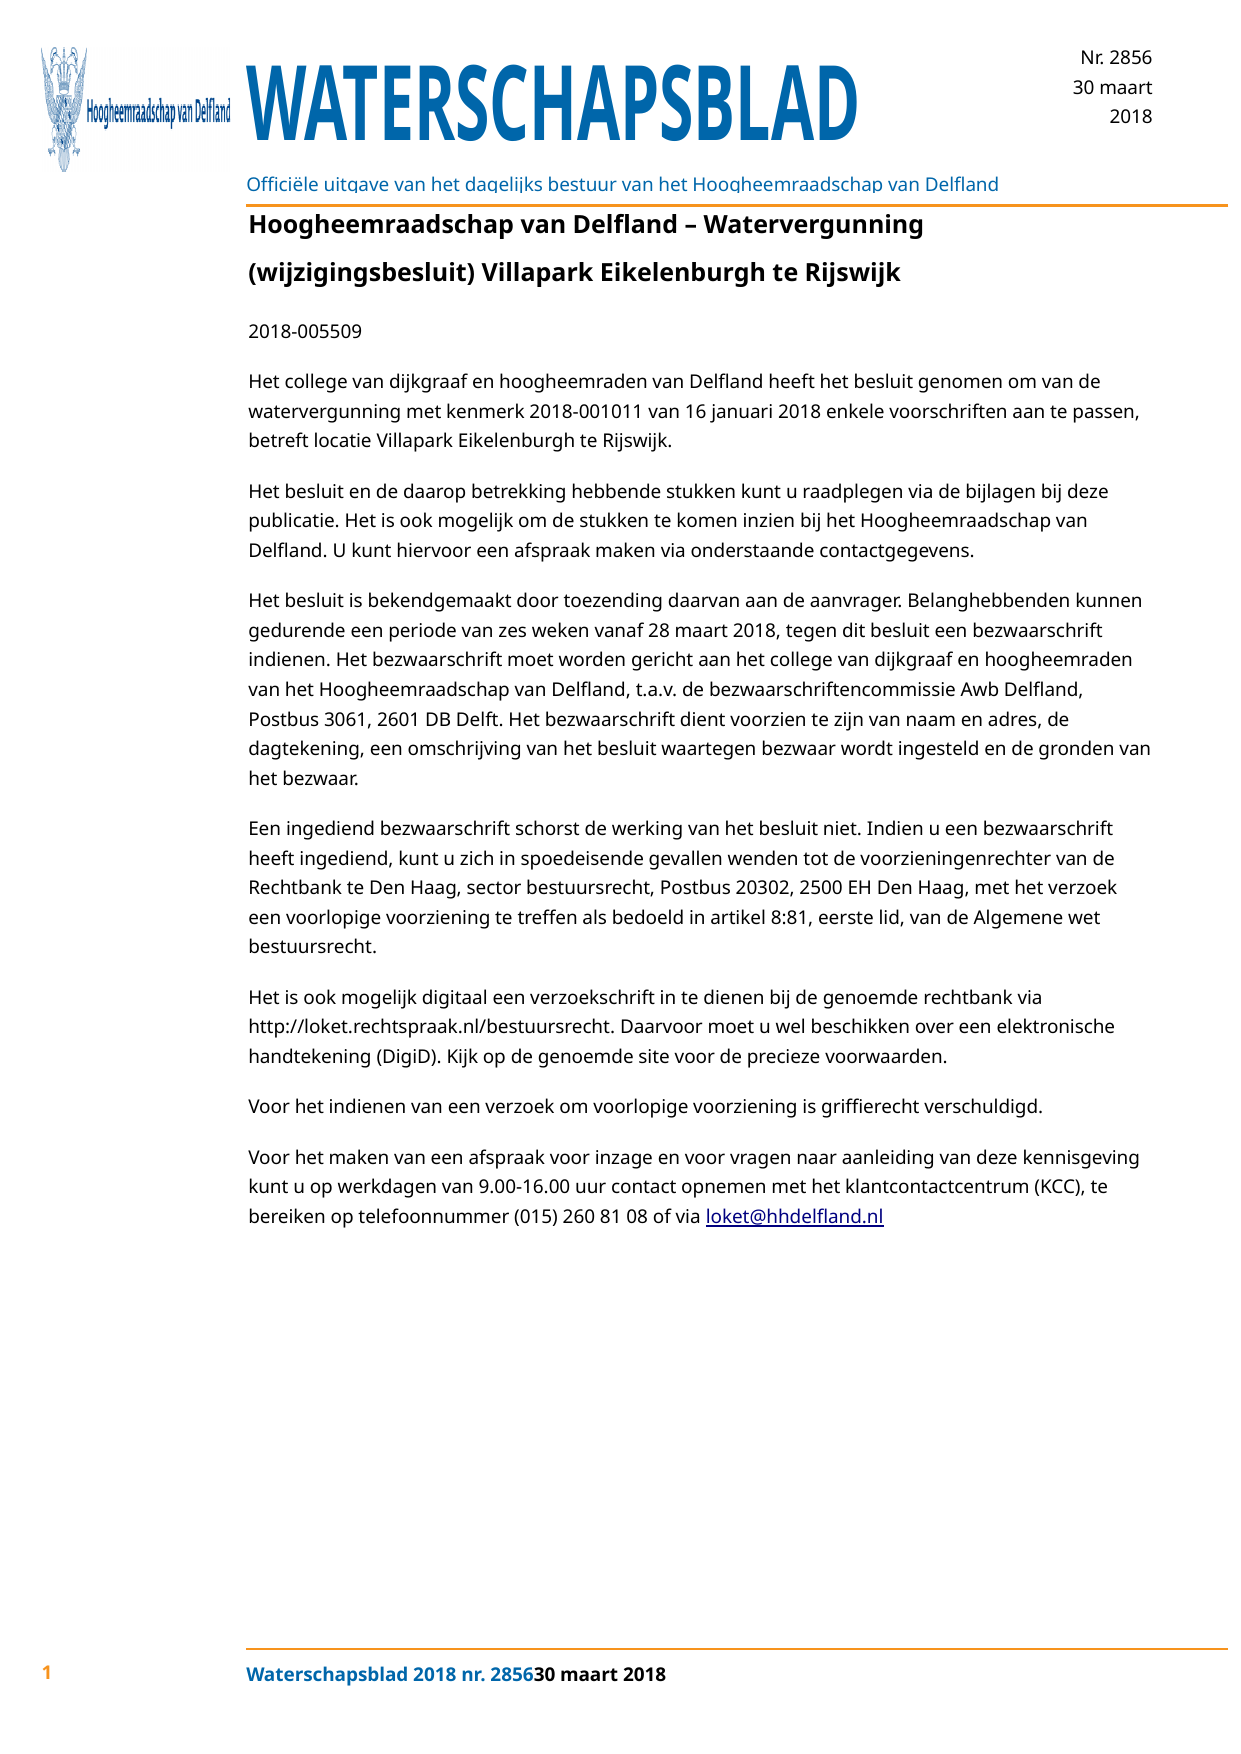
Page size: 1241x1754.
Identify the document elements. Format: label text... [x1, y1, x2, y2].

text 2018-005509 [248, 318, 1152, 344]
picture [41, 47, 231, 172]
text Een ingediend bezwaarschrift schorst de werking van het besluit niet. Indien u een bezwaarschrift heeft ingediend, kunt u zich in spoedeisende gevallen wenden tot de voorzieningenrechter van de Rechtbank te Den Haag, sector bestuursrecht, Postbus 20302, 2500 EH Den Haag, met het verzoek een voorlopige voorziening te treffen als bedoeld in artikel 8:81, eerste lid, van de Algemene wet bestuursrecht. [248, 815, 1152, 959]
text Voor het indienen van een verzoek om voorlopige voorziening is griffierecht verschuldigd. [248, 1094, 1152, 1119]
text Het besluit en de daarop betrekking hebbende stukken kunt u raadplegen via de bijlagen bij deze publicatie. Het is ook mogelijk om de stukken te komen inzien bij het Hoogheemraadschap van Delfland. U kunt hiervoor een afspraak maken via onderstaande contactgegevens. [248, 478, 1152, 563]
text Voor het maken van een afspraak voor inzage en voor vragen naar aanleiding van deze kennisgeving kunt u op werkdagen van 9.00-16.00 uur contact opnemen met het klantcontactcentrum (KCC), te bereiken op telefoonnummer (015) 260 81 08 of via loket@hhdelfland.nl [248, 1144, 1152, 1229]
text Het is ook mogelijk digitaal een verzoekschrift in te dienen bij de genoemde rechtbank via http://loket.rechtspraak.nl/bestuursrecht. Daarvoor moet u wel beschikken over een elektronische handtekening (DigiD). Kijk op de genoemde site voor de precieze voorwaarden. [248, 984, 1152, 1069]
text Hoogheemraadschap van Delfland – Watervergunning (wijzigingsbesluit) Villapark Eikelenburgh te Rijswijk [248, 207, 1152, 288]
text Het college van dijkgraaf en hoogheemraden van Delfland heeft het besluit genomen om van de watervergunning met kenmerk 2018-001011 van 16 januari 2018 enkele voorschriften aan te passen, betreft locatie Villapark Eikelenburgh te Rijswijk. [248, 368, 1152, 453]
text Het besluit is bekendgemaakt door toezending daarvan aan de aanvrager. Belanghebbenden kunnen gedurende een periode van zes weken vanaf 28 maart 2018, tegen dit besluit een bezwaarschrift indienen. Het bezwaarschrift moet worden gericht aan het college van dijkgraaf en hoogheemraden van het Hoogheemraadschap van Delfland, t.a.v. de bezwaarschriftencommissie Awb Delfland, Postbus 3061, 2601 DB Delft. Het bezwaarschrift dient voorzien te zijn van naam en adres, de dagtekening, een omschrijving van het besluit waartegen bezwaar wordt ingesteld en de gronden van het bezwaar. [248, 587, 1152, 791]
